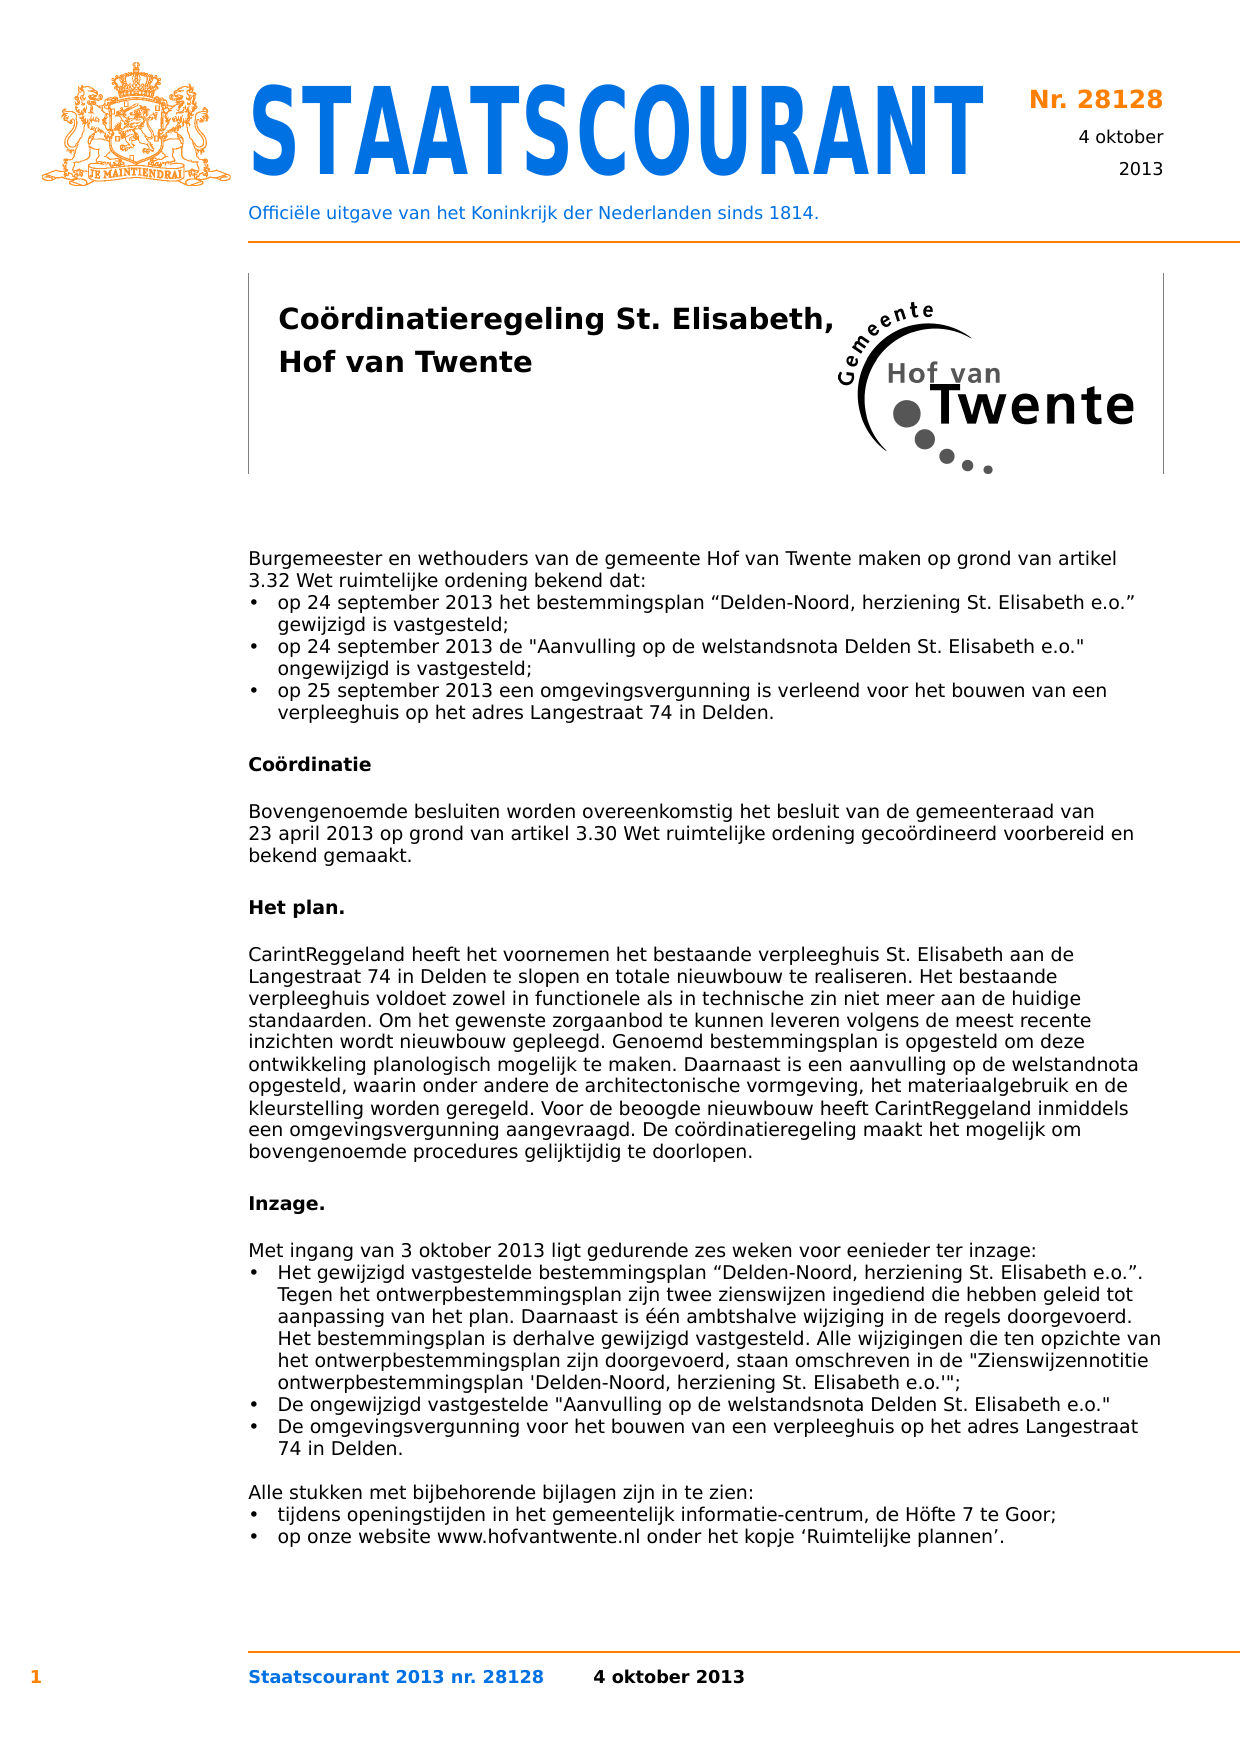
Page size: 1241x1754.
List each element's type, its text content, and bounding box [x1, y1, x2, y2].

text • tijdens openingstijden in het gemeentelijk informatie-centrum, de Höfte 7 te Goor; [248, 1504, 1163, 1526]
subtitle Inzage. [248, 1193, 1163, 1215]
table_header [25, 62, 248, 241]
table_cell Officiële uitgave van het Koninkrijk der Nederlanden sinds 1814. [248, 203, 1240, 241]
table_cell 2013 [998, 153, 1240, 203]
text • op onze website www.hofvantwente.nl onder het kopje ‘Ruimtelijke plannen’. [248, 1526, 1163, 1548]
text Tegen het ontwerpbestemmingsplan zijn twee zienswijzen ingediend die hebben geleid tot aanpassing van het plan. Daarnaast is één ambtshalve wijziging in de regels doorgevoerd. Het bestemmingsplan is derhalve gewijzigd vastgesteld. Alle wijzigingen die ten opzichte van het ontwerpbestemmingsplan zijn doorgevoerd, staan omschreven in de "Zienswijzennotitie ontwerpbestemmingsplan 'Delden-Noord, herziening St. Elisabeth e.o.'"; [277, 1284, 1163, 1394]
text Burgemeester en wethouders van de gemeente Hof van Twente maken op grond van artikel 3.32 Wet ruimtelijke ordening bekend dat: [248, 548, 1163, 592]
text CarintReggeland heeft het voornemen het bestaande verpleeghuis St. Elisabeth aan de Langestraat 74 in Delden te slopen en totale nieuwbouw te realiseren. Het bestaande verpleeghuis voldoet zowel in functionele als in technische zin niet meer aan de huidige standaarden. Om het gewenste zorgaanbod te kunnen leveren volgens de meest recente inzichten wordt nieuwbouw gepleegd. Genoemd bestemmingsplan is opgesteld om deze ontwikkeling planologisch mogelijk te maken. Daarnaast is een aanvulling op de welstandnota opgesteld, waarin onder andere de architectonische vormgeving, het materiaalgebruik en de kleurstelling worden geregeld. Voor de beoogde nieuwbouw heeft CarintReggeland inmiddels een omgevingsvergunning aangevraagd. De coördinatieregeling maakt het mogelijk om bovengenoemde procedures gelijktijdig te doorlopen. [248, 943, 1163, 1163]
picture [41, 62, 231, 186]
table_header Nr. 28128 [998, 62, 1240, 121]
subtitle Het plan. [248, 897, 1163, 918]
text Alle stukken met bijbehorende bijlagen zijn in te zien: [248, 1482, 1163, 1504]
text • op 25 september 2013 een omgevingsvergunning is verleend voor het bouwen van een verpleeghuis op het adres Langestraat 74 in Delden. [248, 680, 1163, 724]
text • op 24 september 2013 de "Aanvulling op de welstandsnota Delden St. Elisabeth e.o." ongewijzigd is vastgesteld; [248, 636, 1163, 680]
table_cell 4 oktober [998, 121, 1240, 153]
text • De ongewijzigd vastgestelde "Aanvulling op de welstandsnota Delden St. Elisabeth e.o." [248, 1394, 1163, 1416]
picture [838, 302, 1134, 474]
text Met ingang van 3 oktober 2013 ligt gedurende zes weken voor eenieder ter inzage: [248, 1240, 1163, 1262]
text • Het gewijzigd vastgestelde bestemmingsplan “Delden-Noord, herziening St. Elisabeth e.o.”. [248, 1262, 1163, 1284]
text Bovengenoemde besluiten worden overeenkomstig het besluit van de gemeenteraad van 23 april 2013 op grond van artikel 3.30 Wet ruimtelijke ordening gecoördineerd voorbereid en bekend gemaakt. [248, 801, 1163, 867]
subtitle Coördinatie [248, 754, 1163, 776]
subtitle Coördinatieregeling St. Elisabeth, Hof van Twente [249, 273, 1163, 474]
table_header STAATSCOURANT [248, 62, 998, 203]
text • op 24 september 2013 het bestemmingsplan “Delden-Noord, herziening St. Elisabeth e.o.” gewijzigd is vastgesteld; [248, 592, 1163, 636]
text • De omgevingsvergunning voor het bouwen van een verpleeghuis op het adres Langestraat 74 in Delden. [248, 1416, 1163, 1460]
